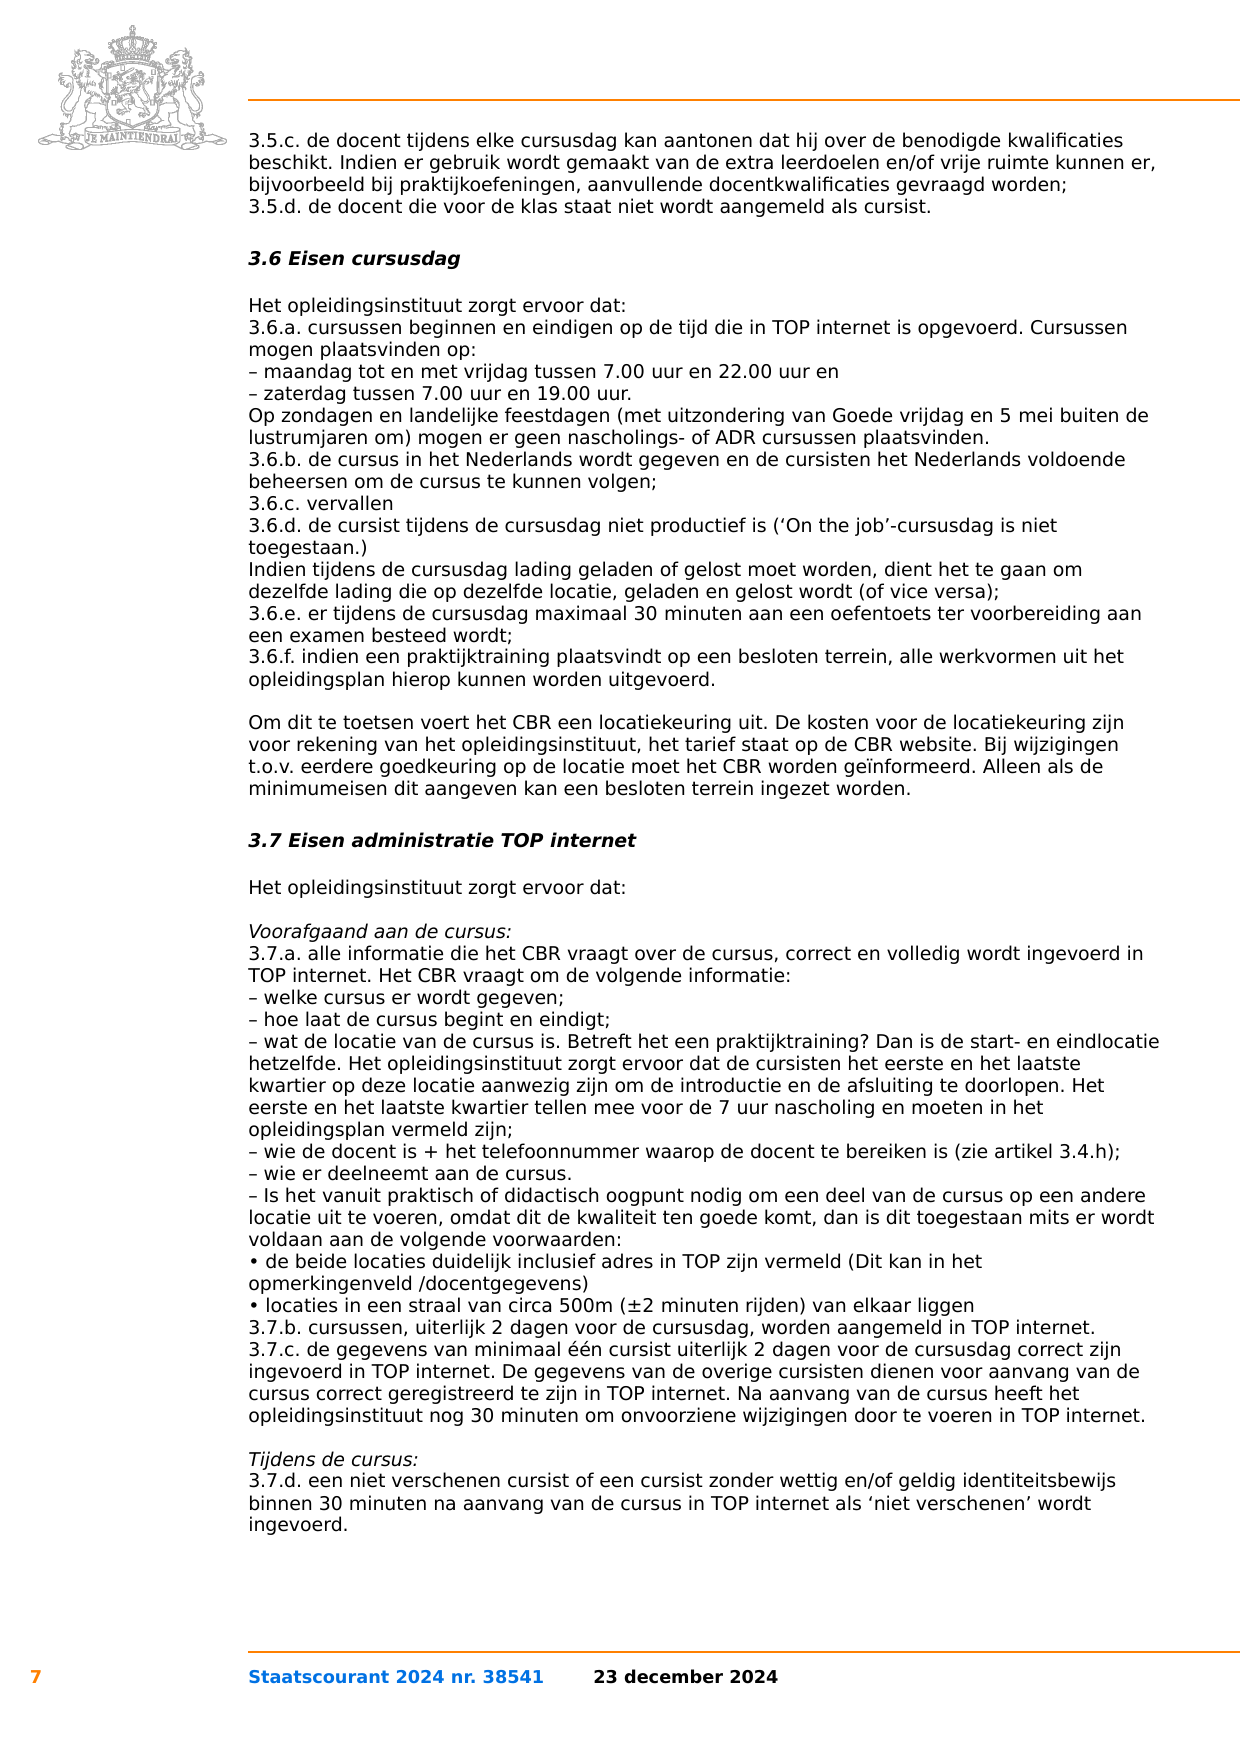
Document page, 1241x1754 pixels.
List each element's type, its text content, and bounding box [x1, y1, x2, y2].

text Voorafgaand aan de cursus: [248, 921, 1163, 943]
text 3.6.f. indien een praktijktraining plaatsvindt op een besloten terrein, alle werkvormen uit het opleidingsplan hierop kunnen worden uitgevoerd. [248, 646, 1163, 690]
picture [38, 25, 227, 150]
text – maandag tot en met vrijdag tussen 7.00 uur en 22.00 uur en [248, 361, 1163, 383]
text 3.5.c. de docent tijdens elke cursusdag kan aantonen dat hij over de benodigde kwalificaties beschikt. Indien er gebruik wordt gemaakt van de extra leerdoelen en/of vrije ruimte kunnen er, bijvoorbeeld bij praktijkoefeningen, aanvullende docentkwalificaties gevraagd worden; [248, 130, 1163, 196]
text Om dit te toetsen voert het CBR een locatiekeuring uit. De kosten voor de locatiekeuring zijn voor rekening van het opleidingsinstituut, het tarief staat op de CBR website. Bij wijzigingen t.o.v. eerdere goedkeuring op de locatie moet het CBR worden geïnformeerd. Alleen als de minimumeisen dit aangeven kan een besloten terrein ingezet worden. [248, 712, 1163, 800]
subtitle 3.6 Eisen cursusdag [248, 248, 1163, 270]
text 3.6.b. de cursus in het Nederlands wordt gegeven en de cursisten het Nederlands voldoende beheersen om de cursus te kunnen volgen; [248, 449, 1163, 493]
text – welke cursus er wordt gegeven; [248, 987, 1163, 1009]
text 3.7.c. de gegevens van minimaal één cursist uiterlijk 2 dagen voor de cursusdag correct zijn ingevoerd in TOP internet. De gegevens van de overige cursisten dienen voor aanvang van de cursus correct geregistreerd te zijn in TOP internet. Na aanvang van de cursus heeft het opleidingsinstituut nog 30 minuten om onvoorziene wijzigingen door te voeren in TOP internet. [248, 1339, 1163, 1427]
text 3.7.a. alle informatie die het CBR vraagt over de cursus, correct en volledig wordt ingevoerd in TOP internet. Het CBR vraagt om de volgende informatie: [248, 943, 1163, 987]
text – zaterdag tussen 7.00 uur en 19.00 uur. [248, 383, 1163, 405]
text 3.6.d. de cursist tijdens de cursusdag niet productief is (‘On the job’-cursusdag is niet toegestaan.) [248, 514, 1163, 558]
text 3.7.b. cursussen, uiterlijk 2 dagen voor de cursusdag, worden aangemeld in TOP internet. [248, 1317, 1163, 1339]
text – hoe laat de cursus begint en eindigt; [248, 1009, 1163, 1031]
text 3.6.c. vervallen [248, 493, 1163, 514]
text 3.6.e. er tijdens de cursusdag maximaal 30 minuten aan een oefentoets ter voorbereiding aan een examen besteed wordt; [248, 602, 1163, 646]
text – Is het vanuit praktisch of didactisch oogpunt nodig om een deel van de cursus op een andere locatie uit te voeren, omdat dit de kwaliteit ten goede komt, dan is dit toegestaan mits er wordt voldaan aan de volgende voorwaarden: [248, 1185, 1163, 1251]
text 3.5.d. de docent die voor de klas staat niet wordt aangemeld als cursist. [248, 196, 1163, 218]
subtitle 3.7 Eisen administratie TOP internet [248, 830, 1163, 852]
text • locaties in een straal van circa 500m (±2 minuten rijden) van elkaar liggen [248, 1295, 1163, 1317]
text 3.7.d. een niet verschenen cursist of een cursist zonder wettig en/of geldig identiteitsbewijs binnen 30 minuten na aanvang van de cursus in TOP internet als ‘niet verschenen’ wordt ingevoerd. [248, 1470, 1163, 1536]
text Indien tijdens de cursusdag lading geladen of gelost moet worden, dient het te gaan om dezelfde lading die op dezelfde locatie, geladen en gelost wordt (of vice versa); [248, 558, 1163, 602]
text Op zondagen en landelijke feestdagen (met uitzondering van Goede vrijdag en 5 mei buiten de lustrumjaren om) mogen er geen nascholings- of ADR cursussen plaatsvinden. [248, 405, 1163, 449]
text • de beide locaties duidelijk inclusief adres in TOP zijn vermeld (Dit kan in het opmerkingenveld /docentgegevens) [248, 1251, 1163, 1295]
text Het opleidingsinstituut zorgt ervoor dat: [248, 877, 1163, 899]
text – wie er deelneemt aan de cursus. [248, 1163, 1163, 1185]
text – wie de docent is + het telefoonnummer waarop de docent te bereiken is (zie artikel 3.4.h); [248, 1141, 1163, 1163]
text Het opleidingsinstituut zorgt ervoor dat: [248, 295, 1163, 317]
text – wat de locatie van de cursus is. Betreft het een praktijktraining? Dan is de start- en eindlocatie hetzelfde. Het opleidingsinstituut zorgt ervoor dat de cursisten het eerste en het laatste kwartier op deze locatie aanwezig zijn om de introductie en de afsluiting te doorlopen. Het eerste en het laatste kwartier tellen mee voor de 7 uur nascholing en moeten in het opleidingsplan vermeld zijn; [248, 1031, 1163, 1141]
text Tijdens de cursus: [248, 1448, 1163, 1470]
text 3.6.a. cursussen beginnen en eindigen op de tijd die in TOP internet is opgevoerd. Cursussen mogen plaatsvinden op: [248, 317, 1163, 361]
